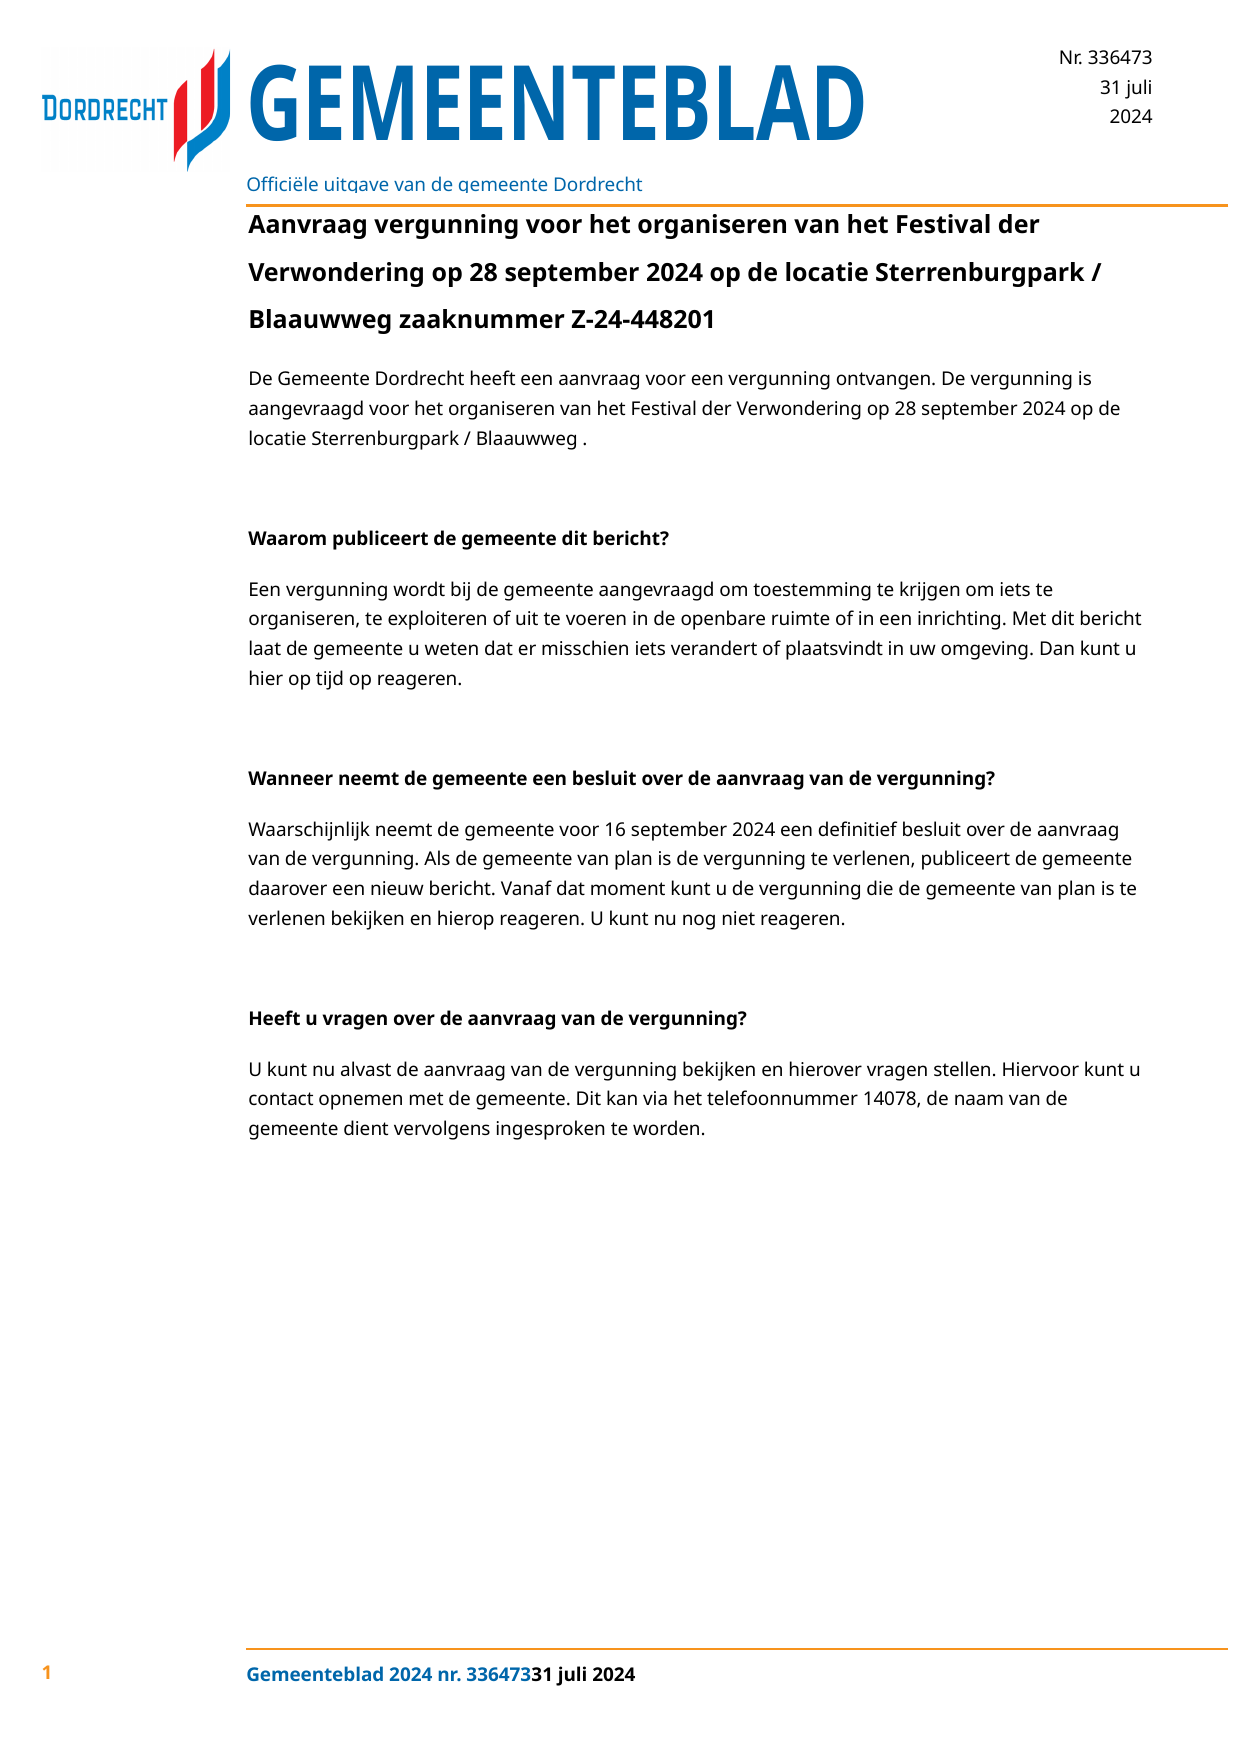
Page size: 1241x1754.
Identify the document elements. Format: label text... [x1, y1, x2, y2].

text U kunt nu alvast de aanvraag van de vergunning bekijken en hierover vragen stellen. Hiervoor kunt u contact opnemen met de gemeente. Dit kan via het telefoonnummer 14078, de naam van de gemeente dient vervolgens ingesproken te worden. [248, 1056, 1152, 1141]
text Aanvraag vergunning voor het organiseren van het Festival der Verwondering op 28 september 2024 op de locatie Sterrenburgpark / Blaauwweg zaaknummer Z-24-448201 [248, 207, 1152, 336]
text De Gemeente Dordrecht heeft een aanvraag voor een vergunning ontvangen. De vergunning is aangevraagd voor het organiseren van het Festival der Verwondering op 28 september 2024 op de locatie Sterrenburgpark / Blaauwweg . [248, 366, 1152, 450]
picture [41, 47, 231, 172]
text Heeft u vragen over de aanvraag van de vergunning? [248, 1006, 1152, 1031]
text Waarom publiceert de gemeente dit bericht? [248, 526, 1152, 551]
text Een vergunning wordt bij de gemeente aangevraagd om toestemming te krijgen om iets te organiseren, te exploiteren of uit te voeren in de openbare ruimte of in een inrichting. Met dit bericht laat de gemeente u weten dat er misschien iets verandert of plaatsvindt in uw omgeving. Dan kunt u hier op tijd op reageren. [248, 576, 1152, 690]
text Waarschijnlijk neemt de gemeente voor 16 september 2024 een definitief besluit over de aanvraag van de vergunning. Als de gemeente van plan is de vergunning te verlenen, publiceert de gemeente daarover een nieuw bericht. Vanaf dat moment kunt u de vergunning die de gemeente van plan is te verlenen bekijken en hierop reageren. U kunt nu nog niet reageren. [248, 816, 1152, 930]
text Wanneer neemt de gemeente een besluit over de aanvraag van de vergunning? [248, 766, 1152, 791]
